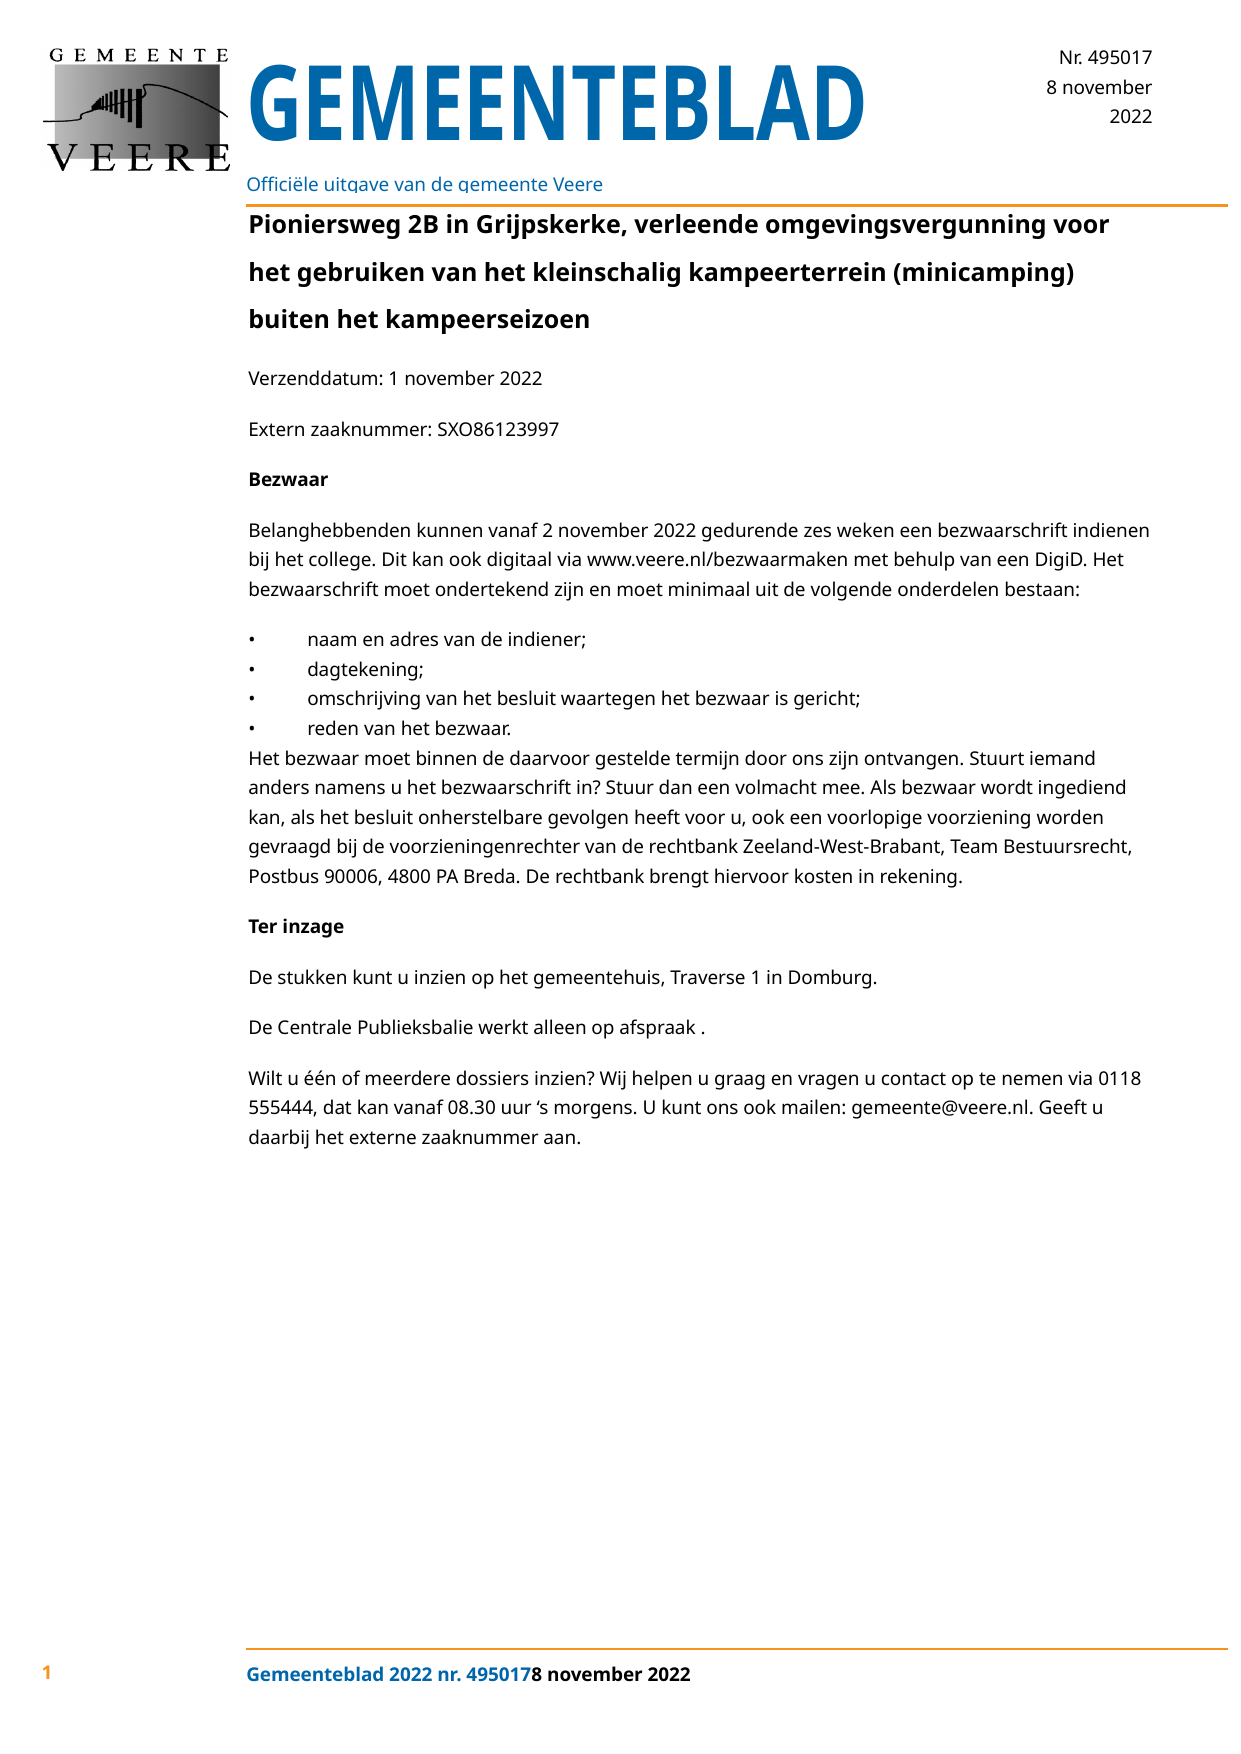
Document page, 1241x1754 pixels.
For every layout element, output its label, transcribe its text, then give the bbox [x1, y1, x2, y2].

text Pioniersweg 2B in Grijpskerke, verleende omgevingsvergunning voor het gebruiken van het kleinschalig kampeerterrein (minicamping) buiten het kampeerseizoen [248, 207, 1152, 336]
text Ter inzage [248, 913, 1152, 939]
text Belanghebbenden kunnen vanaf 2 november 2022 gedurende zes weken een bezwaarschrift indienen bij het college. Dit kan ook digitaal via www.veere.nl/bezwaarmaken met behulp van een DigiD. Het bezwaarschrift moet ondertekend zijn en moet minimaal uit de volgende onderdelen bestaan: [248, 517, 1152, 602]
text Het bezwaar moet binnen de daarvoor gestelde termijn door ons zijn ontvangen. Stuurt iemand anders namens u het bezwaarschrift in? Stuur dan een volmacht mee. Als bezwaar wordt ingediend kan, als het besluit onherstelbare gevolgen heeft voor u, ook een voorlopige voorziening worden gevraagd bij de voorzieningenrechter van de rechtbank Zeeland-West-Brabant, Team Bestuursrecht, Postbus 90006, 4800 PA Breda. De rechtbank brengt hiervoor kosten in rekening. [248, 745, 1152, 889]
text Bezwaar [248, 466, 1152, 492]
list omschrijving van het besluit waartegen het bezwaar is gericht; [248, 686, 1152, 711]
text Verzenddatum: 1 november 2022 [248, 366, 1152, 391]
text De stukken kunt u inzien op het gemeentehuis, Traverse 1 in Domburg. [248, 964, 1152, 989]
list reden van het bezwaar. [248, 715, 1152, 741]
text Wilt u één of meerdere dossiers inzien? Wij helpen u graag en vragen u contact op te nemen via 0118 555444, dat kan vanaf 08.30 uur ‘s morgens. U kunt ons ook mailen: gemeente@veere.nl. Geeft u daarbij het externe zaaknummer aan. [248, 1065, 1152, 1149]
text De Centrale Publieksbalie werkt alleen op afspraak . [248, 1014, 1152, 1040]
list naam en adres van de indiener; [248, 626, 1152, 652]
list dagtekening; [248, 656, 1152, 682]
text Extern zaaknummer: SXO86123997 [248, 416, 1152, 442]
picture [41, 47, 231, 172]
